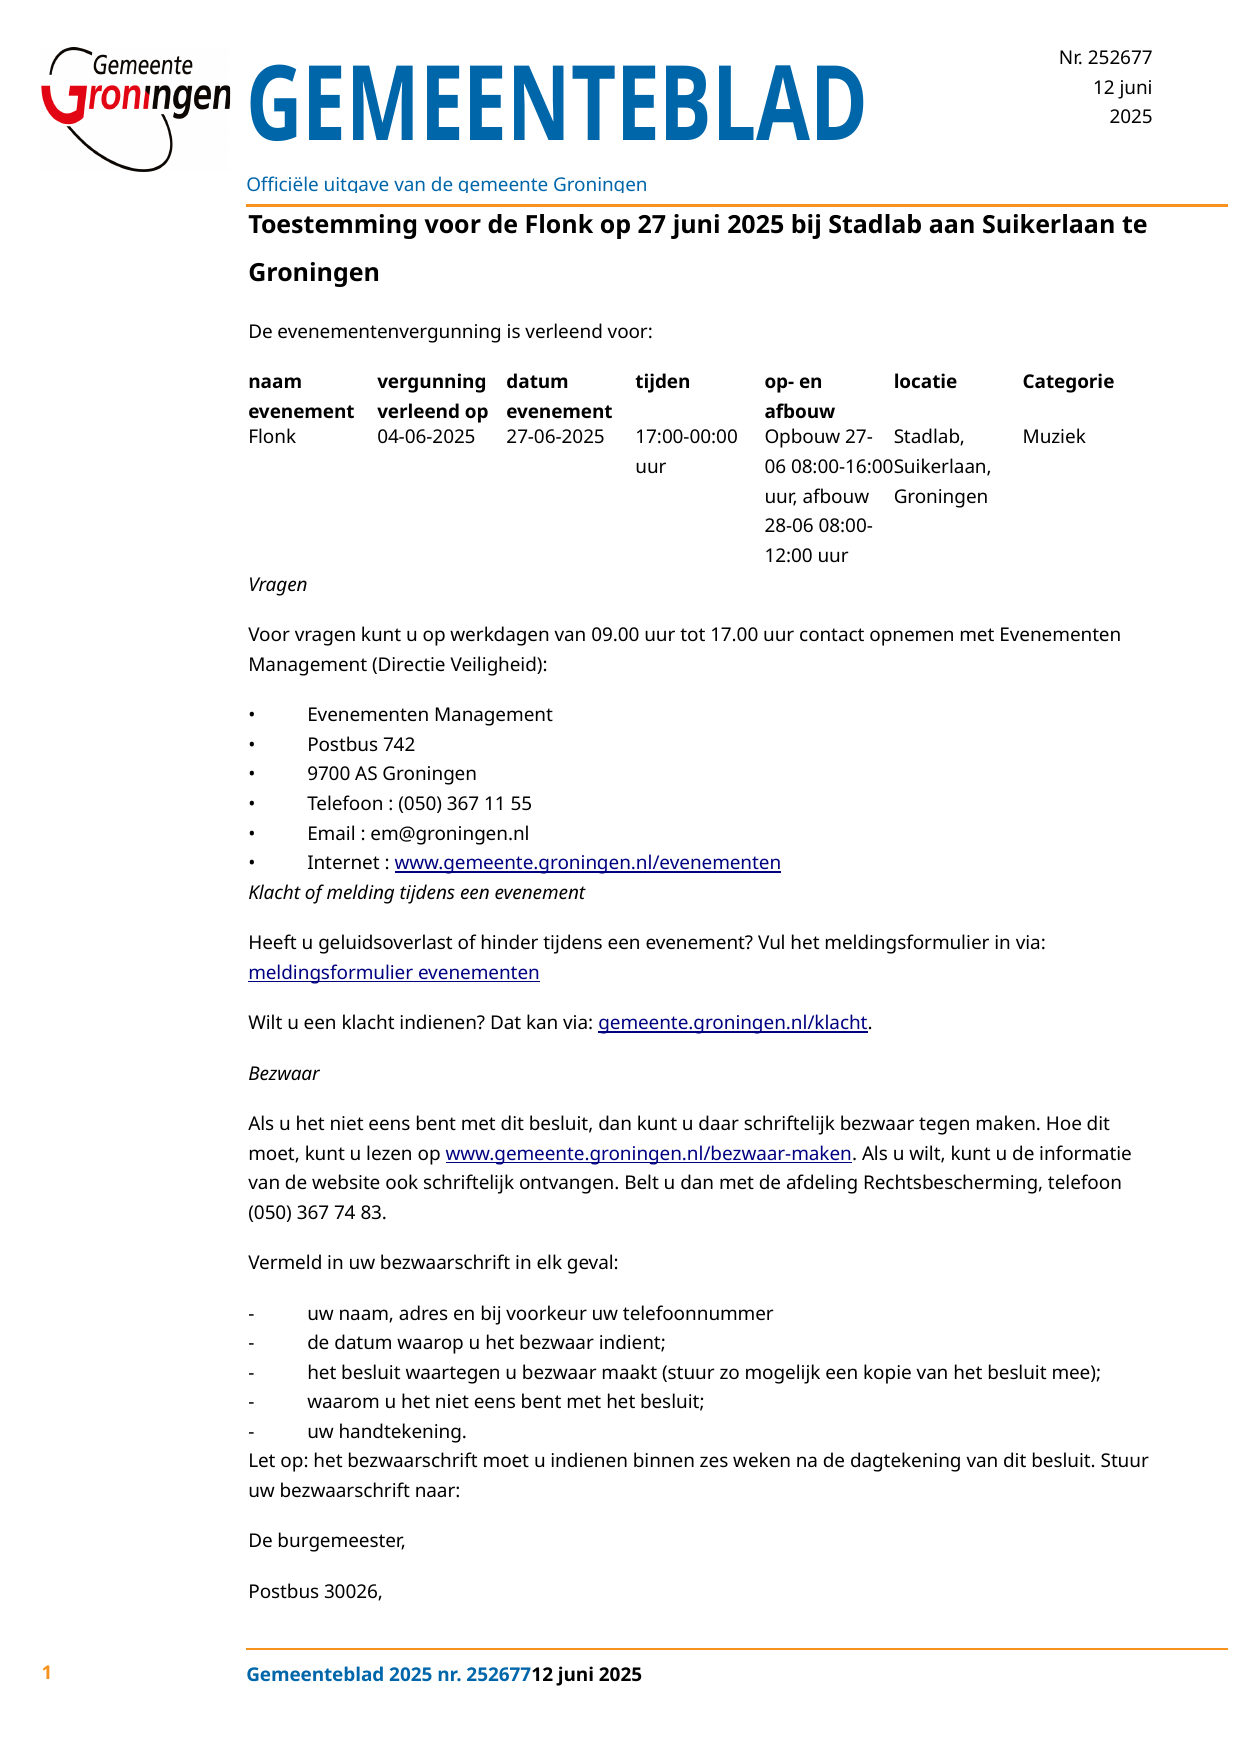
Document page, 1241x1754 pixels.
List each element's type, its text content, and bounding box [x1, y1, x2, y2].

list Email : em@groningen.nl [248, 820, 1152, 846]
list uw handtekening. [248, 1418, 1152, 1444]
table_header op- en afbouw [764, 369, 893, 424]
text De burgemeester, [248, 1528, 1152, 1553]
list Evenementen Management [248, 701, 1152, 727]
list het besluit waartegen u bezwaar maakt (stuur zo mogelijk een kopie van het besluit mee); [248, 1359, 1152, 1385]
list de datum waarop u het bezwaar indient; [248, 1329, 1152, 1355]
text Als u het niet eens bent met dit besluit, dan kunt u daar schriftelijk bezwaar tegen maken. Hoe dit moet, kunt u lezen op www.gemeente.groningen.nl/bezwaar-maken. Als u wilt, kunt u de informatie van de website ook schriftelijk ontvangen. Belt u dan met de afdeling Rechtsbescherming, telefoon (050) 367 74 83. [248, 1110, 1152, 1225]
table_cell Opbouw 27-06 08:00-16:00 uur, afbouw 28-06 08:00-12:00 uur [764, 424, 893, 568]
table_header locatie [894, 369, 1022, 424]
text Toestemming voor de Flonk op 27 juni 2025 bij Stadlab aan Suikerlaan te Groningen [248, 207, 1152, 288]
table_cell 17:00-00:00 uur [635, 424, 764, 568]
list waarom u het niet eens bent met het besluit; [248, 1388, 1152, 1414]
text Voor vragen kunt u op werkdagen van 09.00 uur tot 17.00 uur contact opnemen met Evenementen Management (Directie Veiligheid): [248, 621, 1152, 677]
table_cell 04-06-2025 [377, 424, 506, 568]
text Klacht of melding tijdens een evenement [248, 879, 1152, 905]
table_cell 27-06-2025 [506, 424, 635, 568]
text Wilt u een klacht indienen? Dat kan via: gemeente.groningen.nl/klacht. [248, 1009, 1152, 1035]
text Heeft u geluidsoverlast of hinder tijdens een evenement? Vul het meldingsformulier in via: meldingsformulier evenementen [248, 929, 1152, 985]
table_header datum evenement [506, 369, 635, 424]
table_header vergunning verleend op [377, 369, 506, 424]
text De evenementenvergunning is verleend voor: [248, 318, 1152, 344]
list Postbus 742 [248, 731, 1152, 757]
list Telefoon : (050) 367 11 55 [248, 790, 1152, 816]
table_cell Stadlab, Suikerlaan, Groningen [894, 424, 1022, 568]
text Vermeld in uw bezwaarschrift in elk geval: [248, 1249, 1152, 1275]
table_cell Flonk [248, 424, 377, 568]
list Internet : www.gemeente.groningen.nl/evenementen [248, 849, 1152, 875]
table_header Categorie [1023, 369, 1152, 424]
list 9700 AS Groningen [248, 761, 1152, 786]
text Let op: het bezwaarschrift moet u indienen binnen zes weken na de dagtekening van dit besluit. Stuur uw bezwaarschrift naar: [248, 1448, 1152, 1503]
text Bezwaar [248, 1060, 1152, 1086]
table_header tijden [635, 369, 764, 424]
table_header naam evenement [248, 369, 377, 424]
text Postbus 30026, [248, 1578, 1152, 1604]
picture [41, 47, 231, 172]
table_cell Muziek [1023, 424, 1152, 568]
text Vragen [248, 571, 1152, 597]
list uw naam, adres en bij voorkeur uw telefoonnummer [248, 1300, 1152, 1326]
